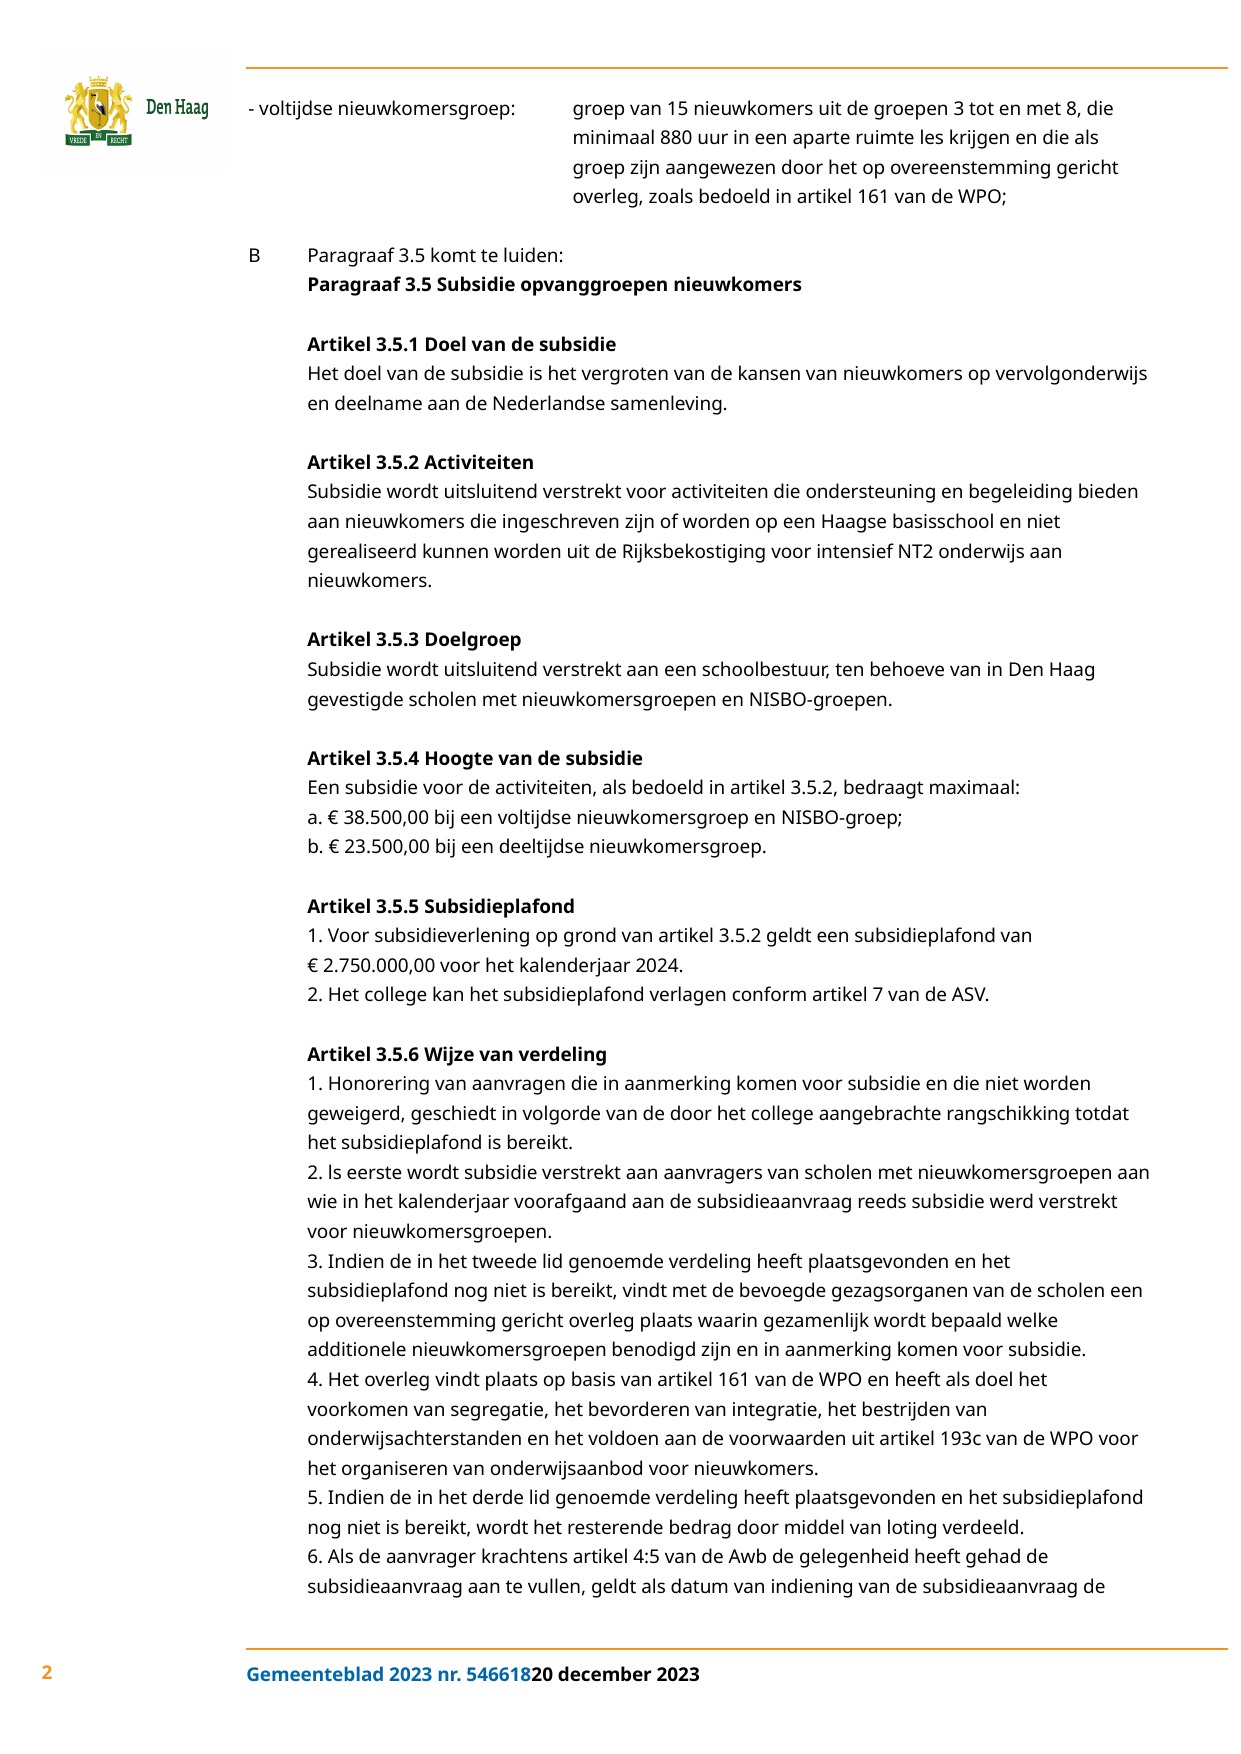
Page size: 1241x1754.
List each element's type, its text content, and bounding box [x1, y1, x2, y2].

list Artikel 3.5.1 Doel van de subsidie [248, 331, 1152, 357]
list Artikel 3.5.6 Wijze van verdeling [248, 1041, 1152, 1067]
table_cell groep van 15 nieuwkomers uit de groepen 3 tot en met 8, die minimaal 880 uur in een aparte ruimte les krijgen en die als groep zijn aangewezen door het op overeenstemming gericht overleg, zoals bedoeld in artikel 161 van de WPO; [573, 95, 1152, 209]
list Subsidie wordt uitsluitend verstrekt aan een schoolbestuur, ten behoeve van in Den Haag gevestigde scholen met nieuwkomersgroepen en NISBO-groepen. [248, 656, 1152, 712]
list b. € 23.500,00 bij een deeltijdse nieuwkomersgroep. [248, 834, 1152, 859]
list Subsidie wordt uitsluitend verstrekt voor activiteiten die ondersteuning en begeleiding bieden aan nieuwkomers die ingeschreven zijn of worden op een Haagse basisschool en niet gerealiseerd kunnen worden uit de Rijksbekostiging voor intensief NT2 onderwijs aan nieuwkomers. [248, 479, 1152, 593]
picture [41, 47, 231, 172]
list 2. ls eerste wordt subsidie verstrekt aan aanvragers van scholen met nieuwkomersgroepen aan wie in het kalenderjaar voorafgaand aan de subsidieaanvraag reeds subsidie werd verstrekt voor nieuwkomersgroepen. [248, 1159, 1152, 1244]
list 3. Indien de in het tweede lid genoemde verdeling heeft plaatsgevonden en het subsidieplafond nog niet is bereikt, vindt met de bevoegde gezagsorganen van de scholen een op overeenstemming gericht overleg plaats waarin gezamenlijk wordt bepaald welke additionele nieuwkomersgroepen benodigd zijn en in aanmerking komen voor subsidie. [248, 1248, 1152, 1362]
list Artikel 3.5.3 Doelgroep [248, 627, 1152, 652]
list 2. Het college kan het subsidieplafond verlagen conform artikel 7 van de ASV. [248, 982, 1152, 1007]
list 1. Honorering van aanvragen die in aanmerking komen voor subsidie en die niet worden geweigerd, geschiedt in volgorde van de door het college aangebrachte rangschikking totdat het subsidieplafond is bereikt. [248, 1070, 1152, 1155]
list 1. Voor subsidieverlening op grond van artikel 3.5.2 geldt een subsidieplafond van € 2.750.000,00 voor het kalenderjaar 2024. [248, 922, 1152, 978]
list 4. Het overleg vindt plaats op basis van artikel 161 van de WPO en heeft als doel het voorkomen van segregatie, het bevorderen van integratie, het bestrijden van onderwijsachterstanden en het voldoen aan de voorwaarden uit artikel 193c van de WPO voor het organiseren van onderwijsaanbod voor nieuwkomers. [248, 1366, 1152, 1481]
list Artikel 3.5.2 Activiteiten [248, 449, 1152, 475]
table_cell - voltijdse nieuwkomersgroep: [248, 95, 572, 209]
list 6. Als de aanvrager krachtens artikel 4:5 van de Awb de gelegenheid heeft gehad de subsidieaanvraag aan te vullen, geldt als datum van indiening van de subsidieaanvraag de [248, 1544, 1152, 1599]
list Artikel 3.5.5 Subsidieplafond [248, 893, 1152, 919]
list Paragraaf 3.5 komt te luiden: [248, 242, 1152, 268]
list Paragraaf 3.5 Subsidie opvanggroepen nieuwkomers [248, 272, 1152, 297]
list 5. Indien de in het derde lid genoemde verdeling heeft plaatsgevonden en het subsidieplafond nog niet is bereikt, wordt het resterende bedrag door middel van loting verdeeld. [248, 1484, 1152, 1540]
list a. € 38.500,00 bij een voltijdse nieuwkomersgroep en NISBO-groep; [248, 804, 1152, 830]
list Een subsidie voor de activiteiten, als bedoeld in artikel 3.5.2, bedraagt maximaal: [248, 774, 1152, 800]
list Artikel 3.5.4 Hoogte van de subsidie [248, 745, 1152, 771]
list Het doel van de subsidie is het vergroten van de kansen van nieuwkomers op vervolgonderwijs en deelname aan de Nederlandse samenleving. [248, 360, 1152, 416]
